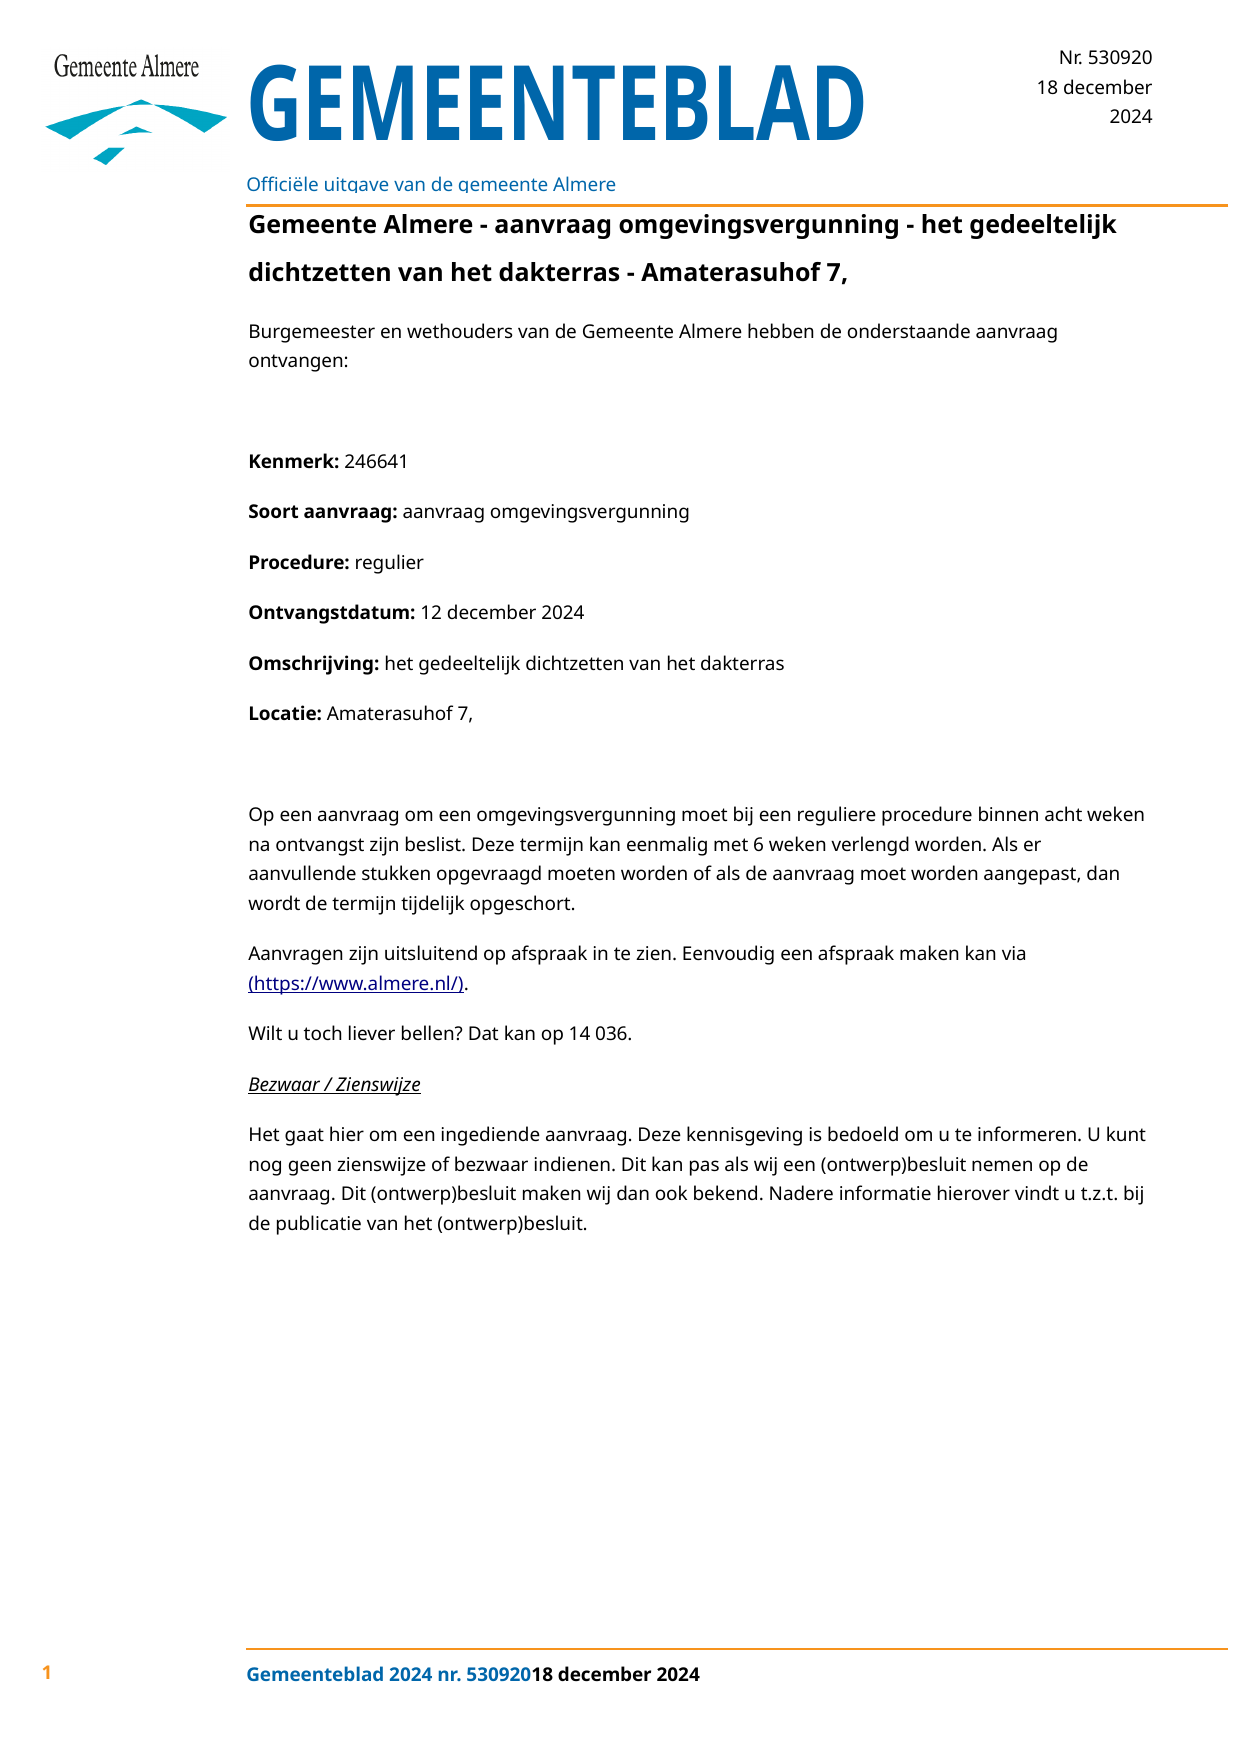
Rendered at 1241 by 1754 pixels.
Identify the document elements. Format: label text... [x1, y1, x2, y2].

text Kenmerk: 246641 [248, 448, 1152, 474]
text Het gaat hier om een ingediende aanvraag. Deze kennisgeving is bedoeld om u te informeren. U kunt nog geen zienswijze of bezwaar indienen. Dit kan pas als wij een (ontwerp)besluit nemen op de aanvraag. Dit (ontwerp)besluit maken wij dan ook bekend. Nadere informatie hierover vindt u t.z.t. bij de publicatie van het (ontwerp)besluit. [248, 1121, 1152, 1236]
text Wilt u toch liever bellen? Dat kan op 14 036. [248, 1020, 1152, 1046]
text Ontvangstdatum: 12 december 2024 [248, 599, 1152, 625]
text Aanvragen zijn uitsluitend op afspraak in te zien. Eenvoudig een afspraak maken kan via (https://www.almere.nl/). [248, 940, 1152, 996]
text Procedure: regulier [248, 549, 1152, 575]
picture [41, 47, 231, 172]
text Gemeente Almere - aanvraag omgevingsvergunning - het gedeeltelijk dichtzetten van het dakterras - Amaterasuhof 7, [248, 207, 1152, 288]
text Soort aanvraag: aanvraag omgevingsvergunning [248, 499, 1152, 524]
text Omschrijving: het gedeeltelijk dichtzetten van het dakterras [248, 650, 1152, 676]
text Op een aanvraag om een omgevingsvergunning moet bij een reguliere procedure binnen acht weken na ontvangst zijn beslist. Deze termijn kan eenmalig met 6 weken verlengd worden. Als er aanvullende stukken opgevraagd moeten worden of als de aanvraag moet worden aangepast, dan wordt de termijn tijdelijk opgeschort. [248, 801, 1152, 916]
text Bezwaar / Zienswijze [248, 1071, 1152, 1097]
text Locatie: Amaterasuhof 7, [248, 700, 1152, 726]
text Burgemeester en wethouders van de Gemeente Almere hebben de onderstaande aanvraag ontvangen: [248, 318, 1152, 373]
